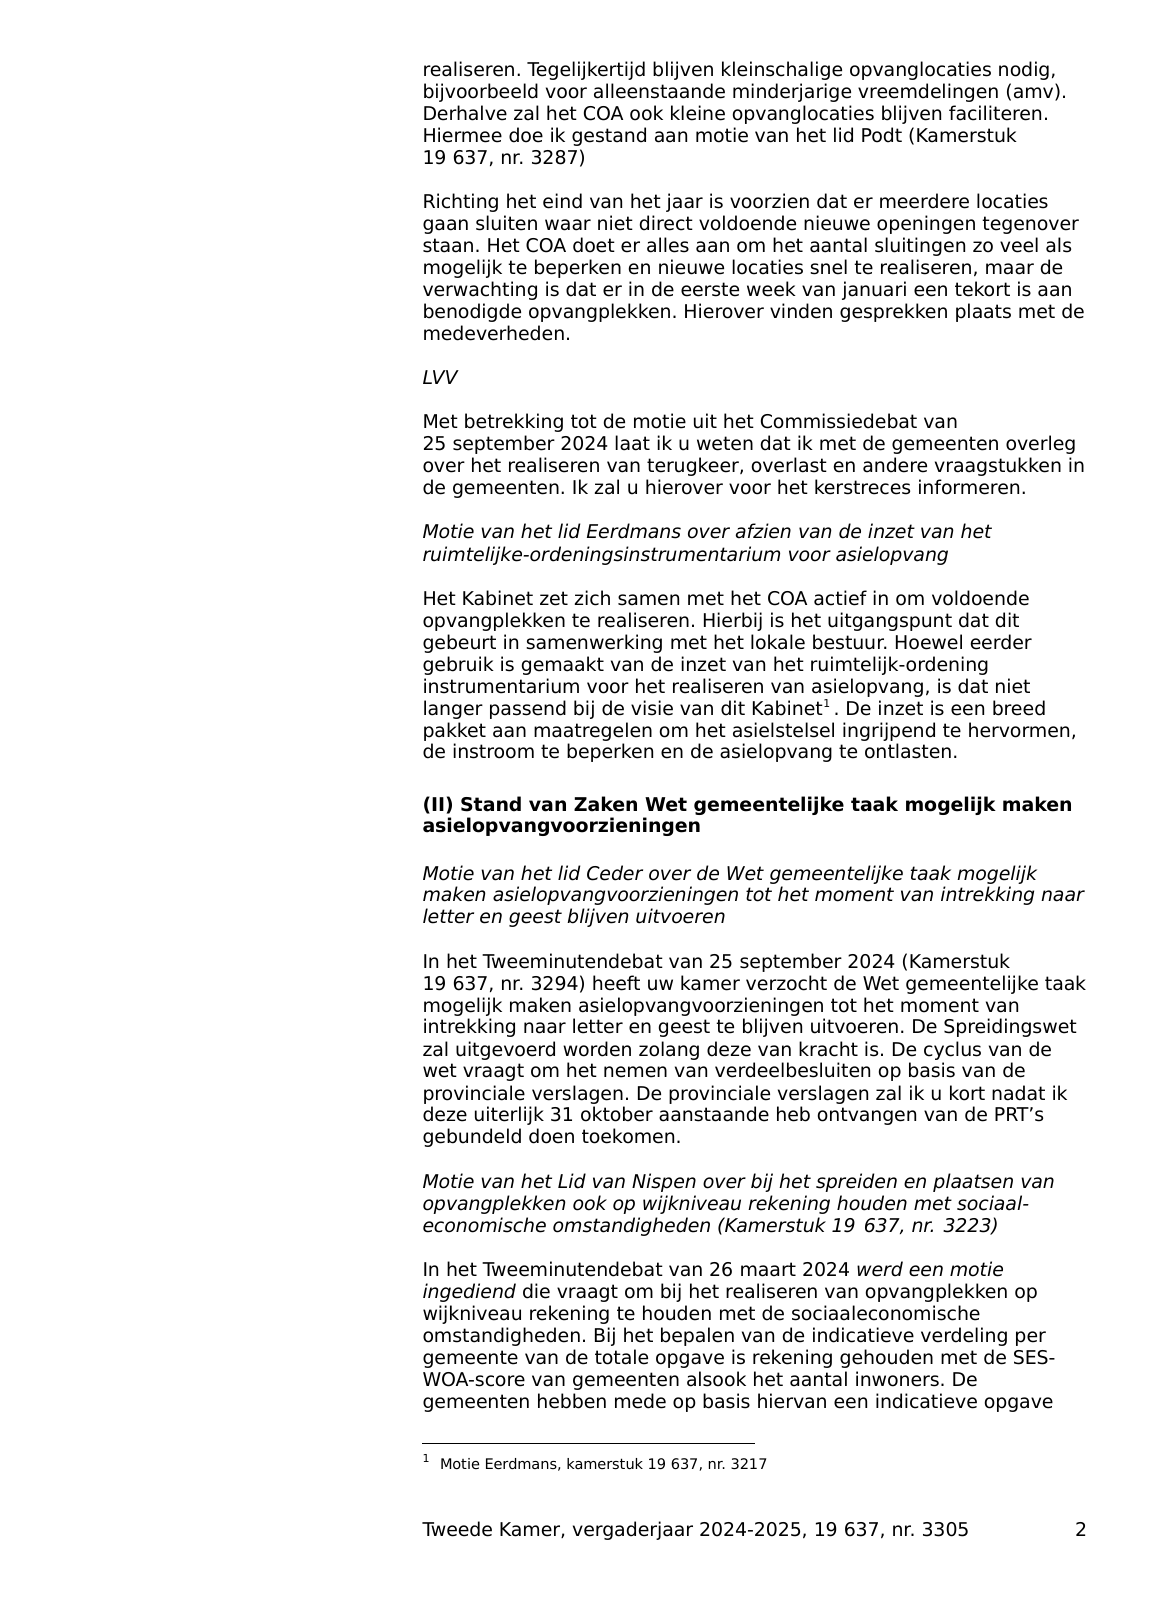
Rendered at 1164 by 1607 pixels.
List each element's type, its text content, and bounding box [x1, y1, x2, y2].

subtitle Motie van het Lid van Nispen over bij het spreiden en plaatsen van opvangplekken ook op wijkniveau rekening houden met sociaal-economische omstandigheden (Kamerstuk 19 637, nr. 3223) [422, 1171, 1087, 1236]
text Het Kabinet zet zich samen met het COA actief in om voldoende opvangplekken te realiseren. Hierbij is het uitgangspunt dat dit gebeurt in samenwerking met het lokale bestuur. Hoewel eerder gebruik is gemaakt van de inzet van het ruimtelijk-ordening instrumentarium voor het realiseren van asielopvang, is dat niet langer passend bij de visie van dit Kabinet. De inzet is een breed pakket aan maatregelen om het asielstelsel ingrijpend te hervormen, de instroom te beperken en de asielopvang te ontlasten. [422, 588, 1087, 763]
text In het Tweeminutendebat van 25 september 2024 (Kamerstuk 19 637, nr. 3294) heeft uw kamer verzocht de Wet gemeentelijke taak mogelijk maken asielopvangvoorzieningen tot het moment van intrekking naar letter en geest te blijven uitvoeren. De Spreidingswet zal uitgevoerd worden zolang deze van kracht is. De cyclus van de wet vraagt om het nemen van verdeelbesluiten op basis van de provinciale verslagen. De provinciale verslagen zal ik u kort nadat ik deze uiterlijk 31 oktober aanstaande heb ontvangen van de PRT’s gebundeld doen toekomen. [422, 951, 1087, 1148]
text Motie Eerdmans, kamerstuk 19 637, nr. 3217 [422, 1452, 1087, 1474]
subtitle Motie van het lid Ceder over de Wet gemeentelijke taak mogelijk maken asielopvangvoorzieningen tot het moment van intrekking naar letter en geest blijven uitvoeren [422, 862, 1087, 928]
text Met betrekking tot de motie uit het Commissiedebat van 25 september 2024 laat ik u weten dat ik met de gemeenten overleg over het realiseren van terugkeer, overlast en andere vraagstukken in de gemeenten. Ik zal u hierover voor het kerstreces informeren. [422, 411, 1087, 499]
subtitle Motie van het lid Eerdmans over afzien van de inzet van het ruimtelijke-ordeningsinstrumentarium voor asielopvang [422, 521, 1087, 565]
subtitle (II) Stand van Zaken Wet gemeentelijke taak mogelijk maken asielopvangvoorzieningen [422, 793, 1087, 837]
text Richting het eind van het jaar is voorzien dat er meerdere locaties gaan sluiten waar niet direct voldoende nieuwe openingen tegenover staan. Het COA doet er alles aan om het aantal sluitingen zo veel als mogelijk te beperken en nieuwe locaties snel te realiseren, maar de verwachting is dat er in de eerste week van januari een tekort is aan benodigde opvangplekken. Hierover vinden gesprekken plaats met de medeverheden. [422, 191, 1087, 345]
subtitle LVV [422, 367, 1087, 389]
text In het Tweeminutendebat van 26 maart 2024 werd een motie ingediend die vraagt om bij het realiseren van opvangplekken op wijkniveau rekening te houden met de sociaaleconomische omstandigheden. Bij het bepalen van de indicatieve verdeling per gemeente van de totale opgave is rekening gehouden met de SES-WOA-score van gemeenten alsook het aantal inwoners. De gemeenten hebben mede op basis hiervan een indicatieve opgave [422, 1259, 1087, 1412]
text realiseren. Tegelijkertijd blijven kleinschalige opvanglocaties nodig, bijvoorbeeld voor alleenstaande minderjarige vreemdelingen (amv). Derhalve zal het COA ook kleine opvanglocaties blijven faciliteren. Hiermee doe ik gestand aan motie van het lid Podt (Kamerstuk 19 637, nr. 3287) [422, 59, 1087, 169]
